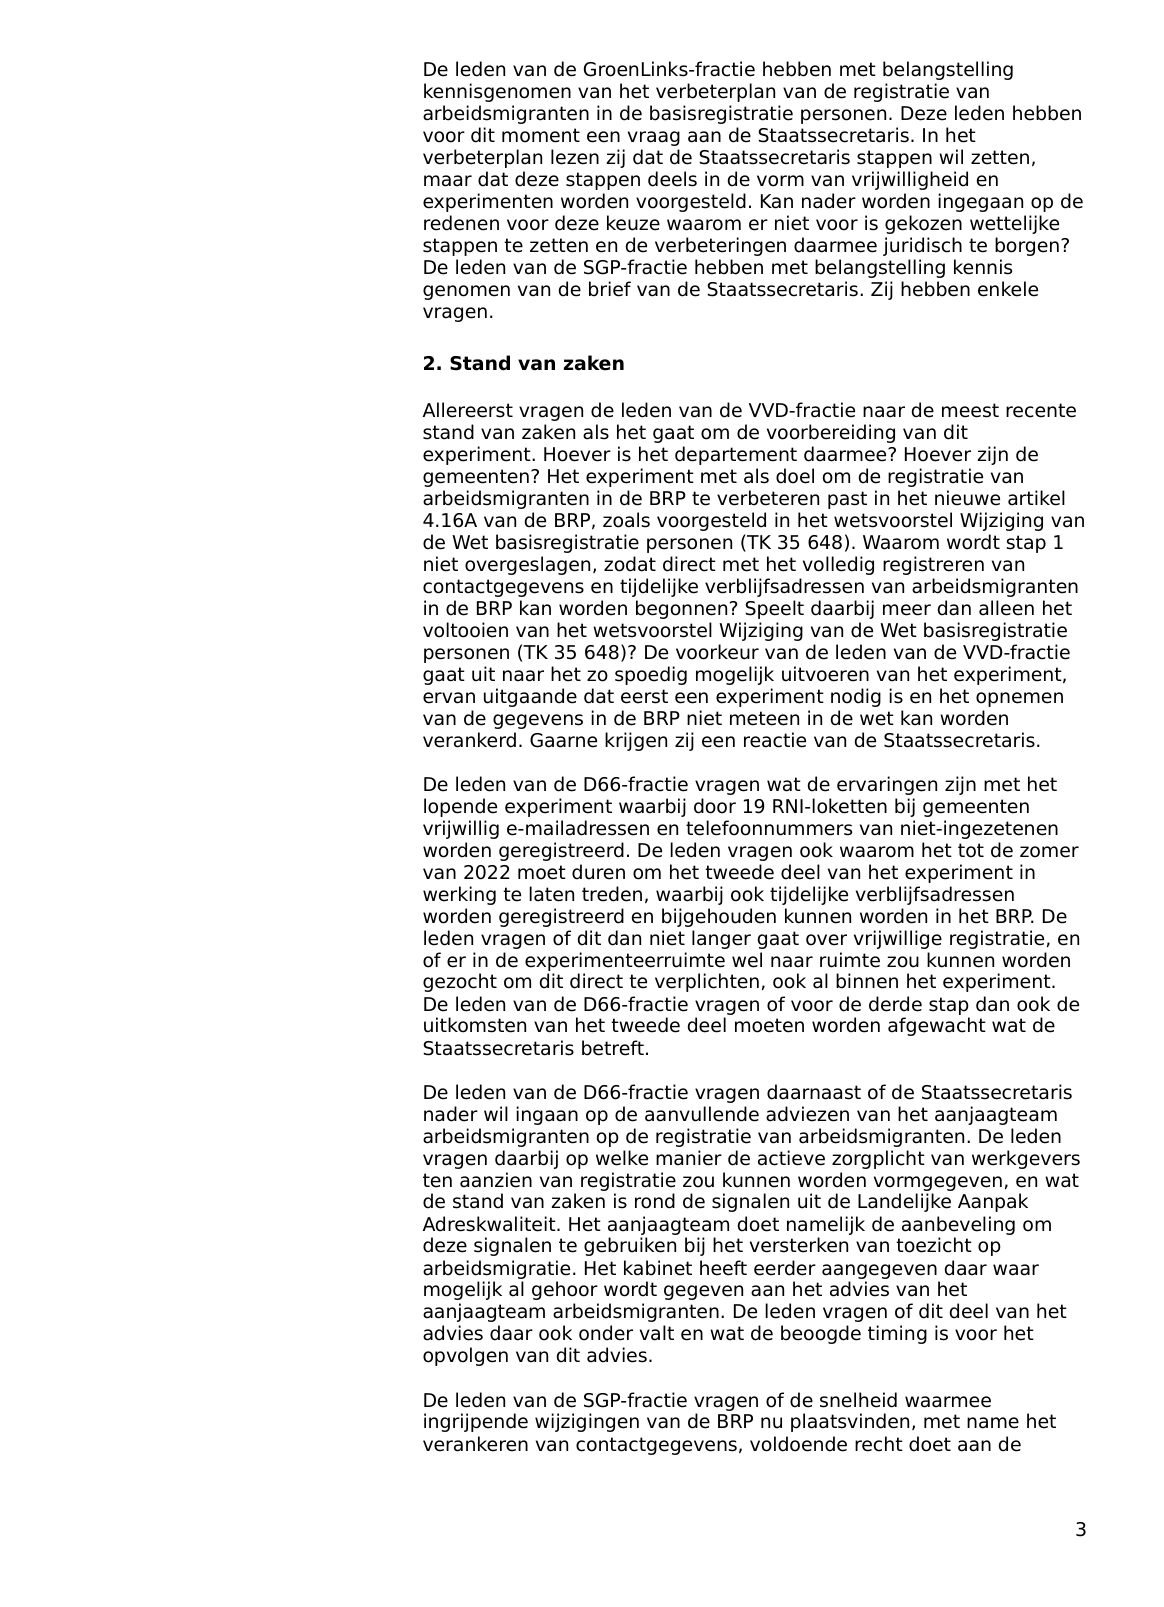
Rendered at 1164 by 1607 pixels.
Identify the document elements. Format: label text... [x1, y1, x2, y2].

subtitle 2. Stand van zaken [422, 353, 1087, 375]
text De leden van de D66-fractie vragen wat de ervaringen zijn met het lopende experiment waarbij door 19 RNI-loketten bij gemeenten vrijwillig e-mailadressen en telefoonnummers van niet-ingezetenen worden geregistreerd. De leden vragen ook waarom het tot de zomer van 2022 moet duren om het tweede deel van het experiment in werking te laten treden, waarbij ook tijdelijke verblijfsadressen worden geregistreerd en bijgehouden kunnen worden in het BRP. De leden vragen of dit dan niet langer gaat over vrijwillige registratie, en of er in de experimenteerruimte wel naar ruimte zou kunnen worden gezocht om dit direct te verplichten, ook al binnen het experiment. De leden van de D66-fractie vragen of voor de derde stap dan ook de uitkomsten van het tweede deel moeten worden afgewacht wat de Staatssecretaris betreft. [422, 774, 1087, 1059]
text Allereerst vragen de leden van de VVD-fractie naar de meest recente stand van zaken als het gaat om de voorbereiding van dit experiment. Hoever is het departement daarmee? Hoever zijn de gemeenten? Het experiment met als doel om de registratie van arbeidsmigranten in de BRP te verbeteren past in het nieuwe artikel 4.16A van de BRP, zoals voorgesteld in het wetsvoorstel Wijziging van de Wet basisregistratie personen (TK 35 648). Waarom wordt stap 1 niet overgeslagen, zodat direct met het volledig registreren van contactgegevens en tijdelijke verblijfsadressen van arbeidsmigranten in de BRP kan worden begonnen? Speelt daarbij meer dan alleen het voltooien van het wetsvoorstel Wijziging van de Wet basisregistratie personen (TK 35 648)? De voorkeur van de leden van de VVD-fractie gaat uit naar het zo spoedig mogelijk uitvoeren van het experiment, ervan uitgaande dat eerst een experiment nodig is en het opnemen van de gegevens in de BRP niet meteen in de wet kan worden verankerd. Gaarne krijgen zij een reactie van de Staatssecretaris. [422, 400, 1087, 751]
text De leden van de GroenLinks-fractie hebben met belangstelling kennisgenomen van het verbeterplan van de registratie van arbeidsmigranten in de basisregistratie personen. Deze leden hebben voor dit moment een vraag aan de Staatssecretaris. In het verbeterplan lezen zij dat de Staatssecretaris stappen wil zetten, maar dat deze stappen deels in de vorm van vrijwilligheid en experimenten worden voorgesteld. Kan nader worden ingegaan op de redenen voor deze keuze waarom er niet voor is gekozen wettelijke stappen te zetten en de verbeteringen daarmee juridisch te borgen? [422, 59, 1087, 257]
text De leden van de SGP-fractie hebben met belangstelling kennis genomen van de brief van de Staatssecretaris. Zij hebben enkele vragen. [422, 257, 1087, 323]
text De leden van de D66-fractie vragen daarnaast of de Staatssecretaris nader wil ingaan op de aanvullende adviezen van het aanjaagteam arbeidsmigranten op de registratie van arbeidsmigranten. De leden vragen daarbij op welke manier de actieve zorgplicht van werkgevers ten aanzien van registratie zou kunnen worden vormgegeven, en wat de stand van zaken is rond de signalen uit de Landelijke Aanpak Adreskwaliteit. Het aanjaagteam doet namelijk de aanbeveling om deze signalen te gebruiken bij het versterken van toezicht op arbeidsmigratie. Het kabinet heeft eerder aangegeven daar waar mogelijk al gehoor wordt gegeven aan het advies van het aanjaagteam arbeidsmigranten. De leden vragen of dit deel van het advies daar ook onder valt en wat de beoogde timing is voor het opvolgen van dit advies. [422, 1082, 1087, 1367]
text De leden van de SGP-fractie vragen of de snelheid waarmee ingrijpende wijzigingen van de BRP nu plaatsvinden, met name het verankeren van contactgegevens, voldoende recht doet aan de [422, 1389, 1087, 1455]
